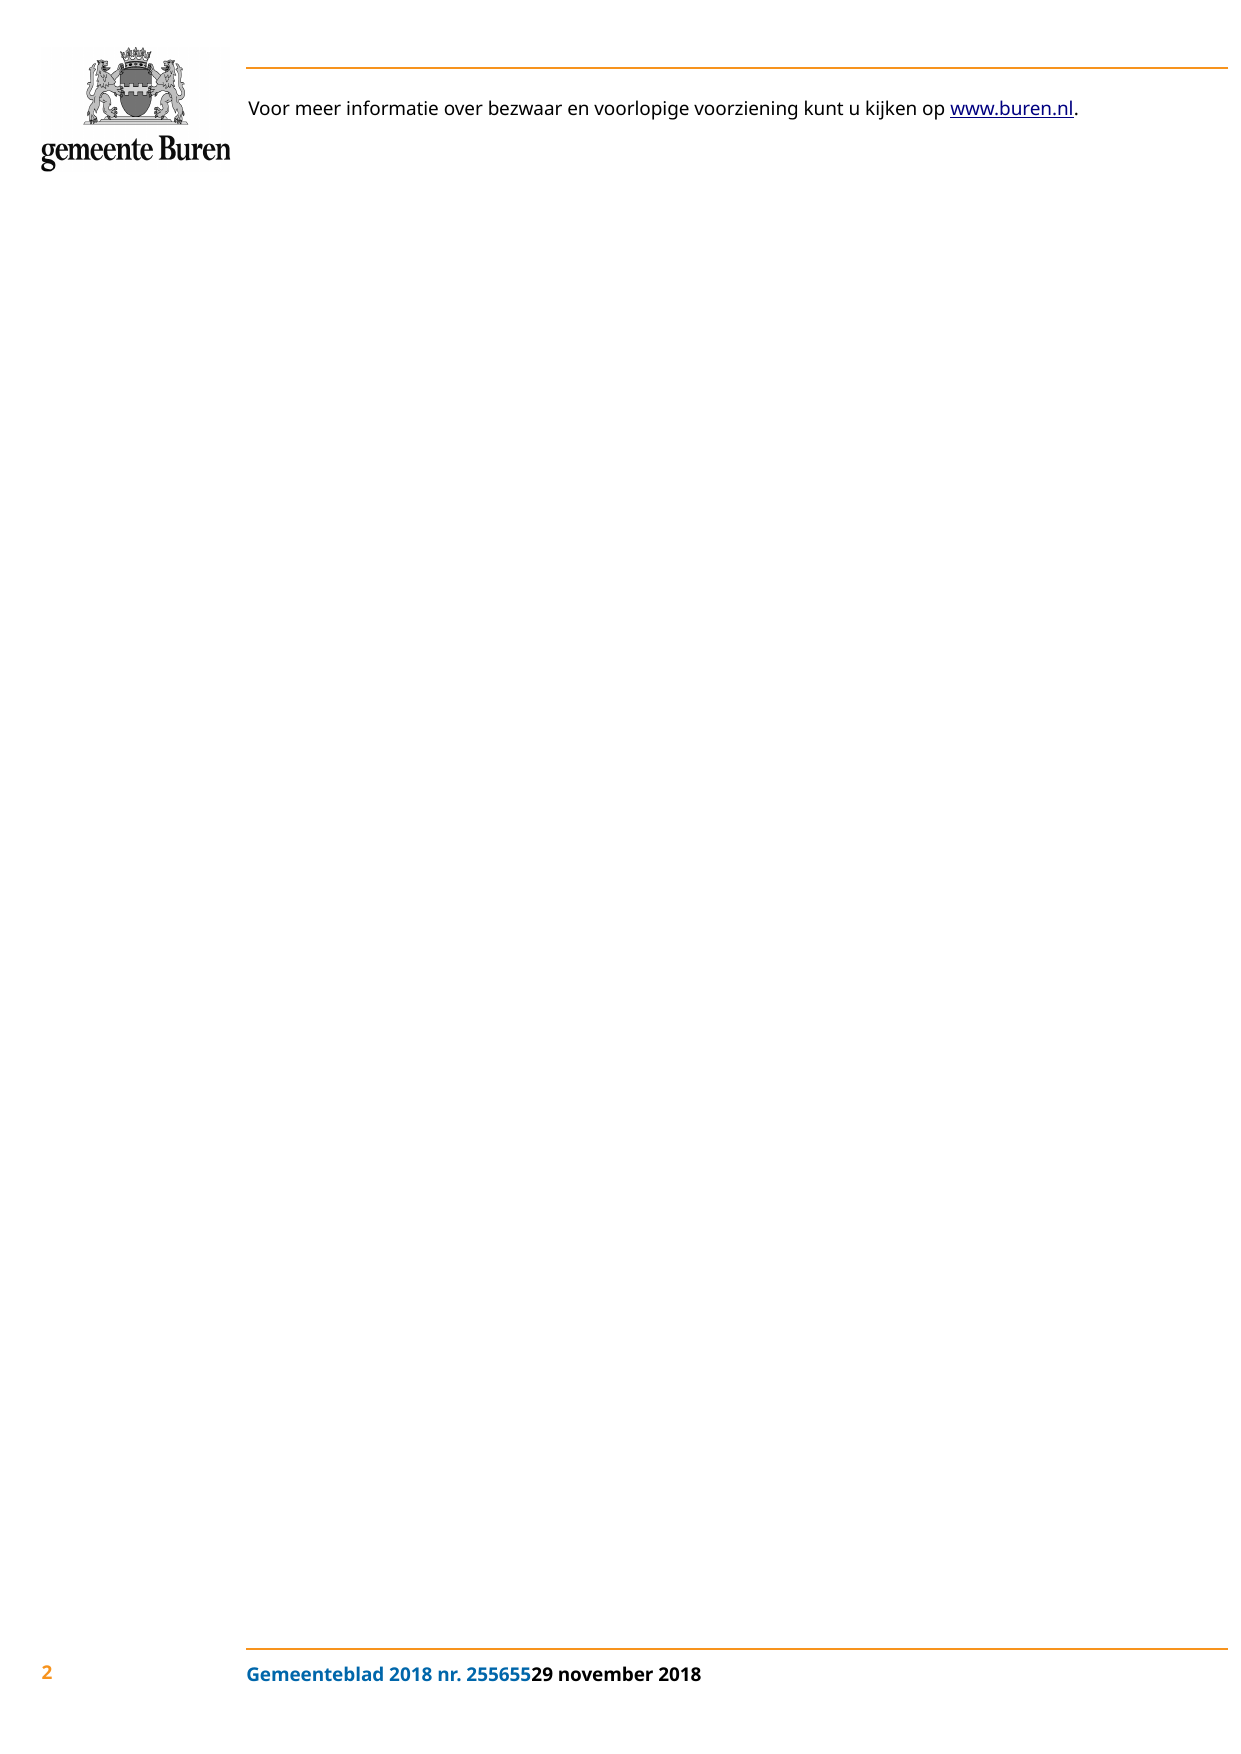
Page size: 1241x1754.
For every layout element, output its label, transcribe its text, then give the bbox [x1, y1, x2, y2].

text Voor meer informatie over bezwaar en voorlopige voorziening kunt u kijken op www.buren.nl. [248, 95, 1152, 121]
picture [41, 47, 231, 172]
